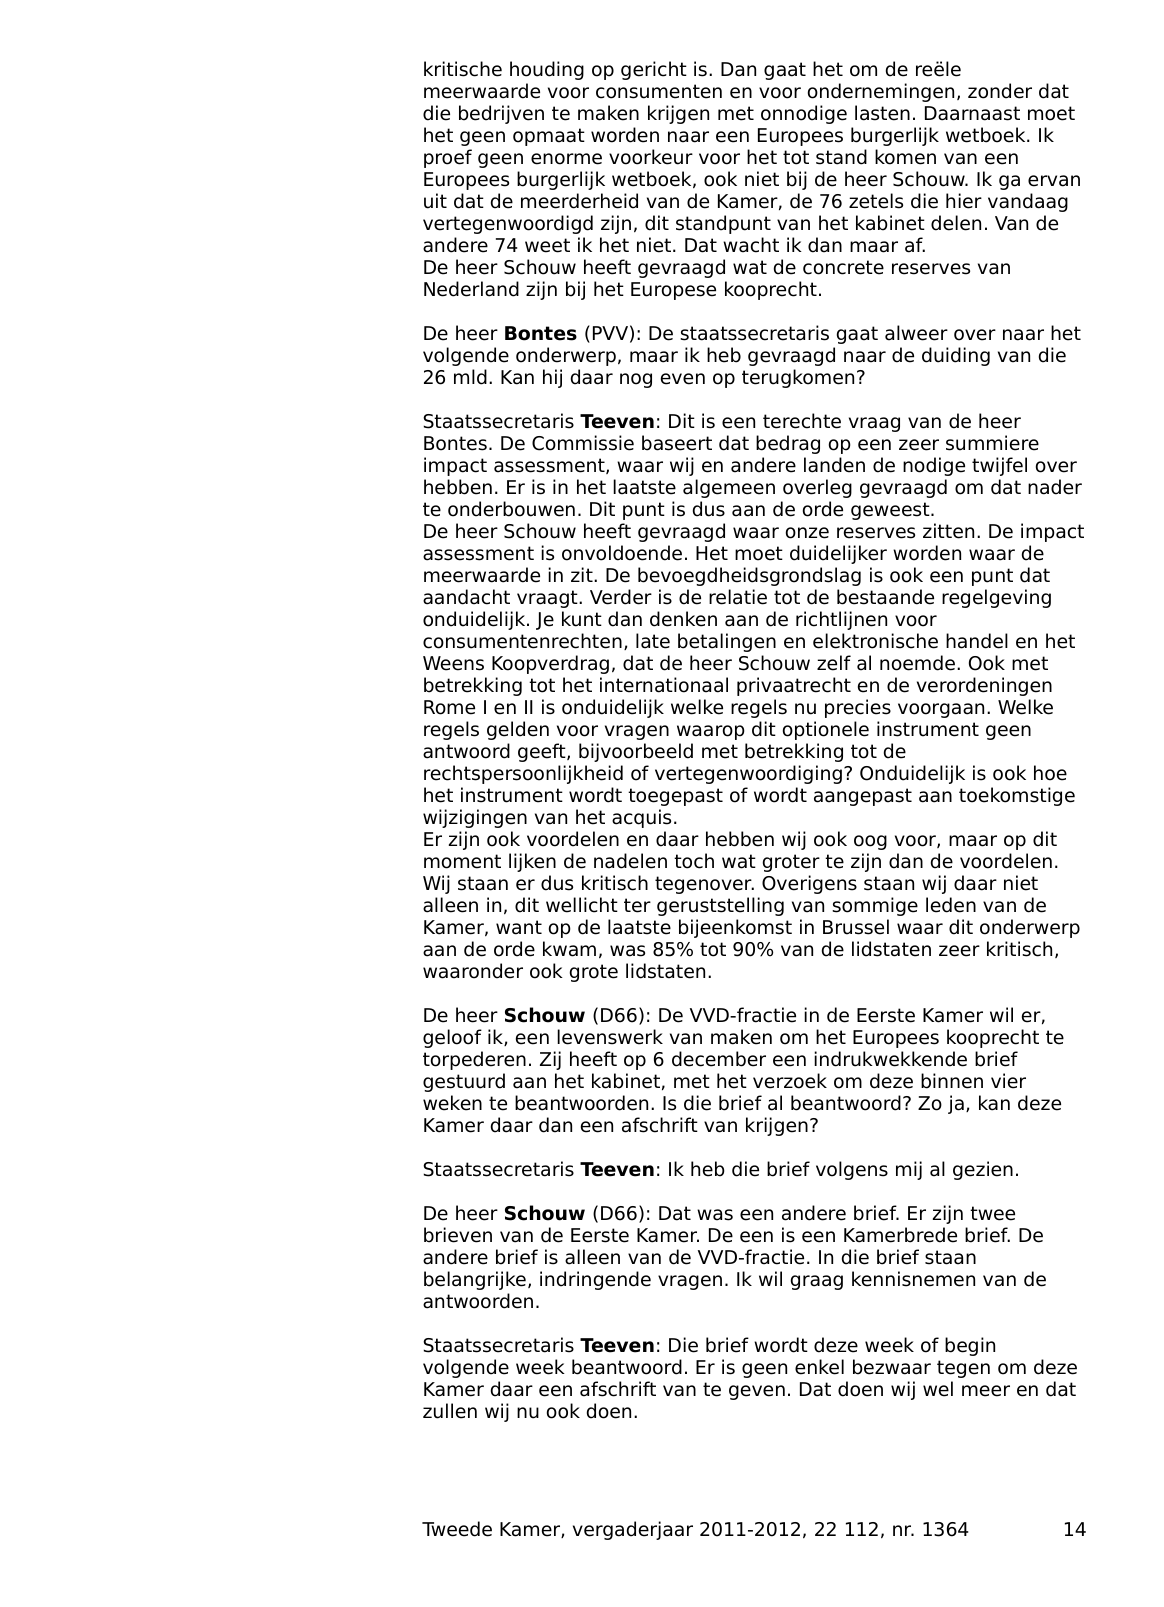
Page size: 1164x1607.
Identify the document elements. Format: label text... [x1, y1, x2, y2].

text De heer Schouw (D66): De VVD-fractie in de Eerste Kamer wil er, geloof ik, een levenswerk van maken om het Europees kooprecht te torpederen. Zij heeft op 6 december een indrukwekkende brief gestuurd aan het kabinet, met het verzoek om deze binnen vier weken te beantwoorden. Is die brief al beantwoord? Zo ja, kan deze Kamer daar dan een afschrift van krijgen? [422, 1005, 1087, 1137]
text Staatssecretaris Teeven: Ik heb die brief volgens mij al gezien. [422, 1159, 1087, 1181]
text Staatssecretaris Teeven: Dit is een terechte vraag van de heer Bontes. De Commissie baseert dat bedrag op een zeer summiere impact assessment, waar wij en andere landen de nodige twijfel over hebben. Er is in het laatste algemeen overleg gevraagd om dat nader te onderbouwen. Dit punt is dus aan de orde geweest. [422, 411, 1087, 521]
text Staatssecretaris Teeven: Die brief wordt deze week of begin volgende week beantwoord. Er is geen enkel bezwaar tegen om deze Kamer daar een afschrift van te geven. Dat doen wij wel meer en dat zullen wij nu ook doen. [422, 1335, 1087, 1423]
text De heer Schouw (D66): Dat was een andere brief. Er zijn twee brieven van de Eerste Kamer. De een is een Kamerbrede brief. De andere brief is alleen van de VVD-fractie. In die brief staan belangrijke, indringende vragen. Ik wil graag kennisnemen van de antwoorden. [422, 1203, 1087, 1313]
text Er zijn ook voordelen en daar hebben wij ook oog voor, maar op dit moment lijken de nadelen toch wat groter te zijn dan de voordelen. Wij staan er dus kritisch tegenover. Overigens staan wij daar niet alleen in, dit wellicht ter geruststelling van sommige leden van de Kamer, want op de laatste bijeenkomst in Brussel waar dit onderwerp aan de orde kwam, was 85% tot 90% van de lidstaten zeer kritisch, waaronder ook grote lidstaten. [422, 829, 1087, 983]
text De heer Schouw heeft gevraagd waar onze reserves zitten. De impact assessment is onvoldoende. Het moet duidelijker worden waar de meerwaarde in zit. De bevoegdheidsgrondslag is ook een punt dat aandacht vraagt. Verder is de relatie tot de bestaande regelgeving onduidelijk. Je kunt dan denken aan de richtlijnen voor consumentenrechten, late betalingen en elektronische handel en het Weens Koopverdrag, dat de heer Schouw zelf al noemde. Ook met betrekking tot het internationaal privaatrecht en de verordeningen Rome I en II is onduidelijk welke regels nu precies voorgaan. Welke regels gelden voor vragen waarop dit optionele instrument geen antwoord geeft, bijvoorbeeld met betrekking tot de rechtspersoonlijkheid of vertegenwoordiging? Onduidelijk is ook hoe het instrument wordt toegepast of wordt aangepast aan toekomstige wijzigingen van het acquis. [422, 521, 1087, 829]
text De heer Bontes (PVV): De staatssecretaris gaat alweer over naar het volgende onderwerp, maar ik heb gevraagd naar de duiding van die 26 mld. Kan hij daar nog even op terugkomen? [422, 323, 1087, 389]
text De heer Schouw heeft gevraagd wat de concrete reserves van Nederland zijn bij het Europese kooprecht. [422, 257, 1087, 301]
text kritische houding op gericht is. Dan gaat het om de reële meerwaarde voor consumenten en voor ondernemingen, zonder dat die bedrijven te maken krijgen met onnodige lasten. Daarnaast moet het geen opmaat worden naar een Europees burgerlijk wetboek. Ik proef geen enorme voorkeur voor het tot stand komen van een Europees burgerlijk wetboek, ook niet bij de heer Schouw. Ik ga ervan uit dat de meerderheid van de Kamer, de 76 zetels die hier vandaag vertegenwoordigd zijn, dit standpunt van het kabinet delen. Van de andere 74 weet ik het niet. Dat wacht ik dan maar af. [422, 59, 1087, 257]
